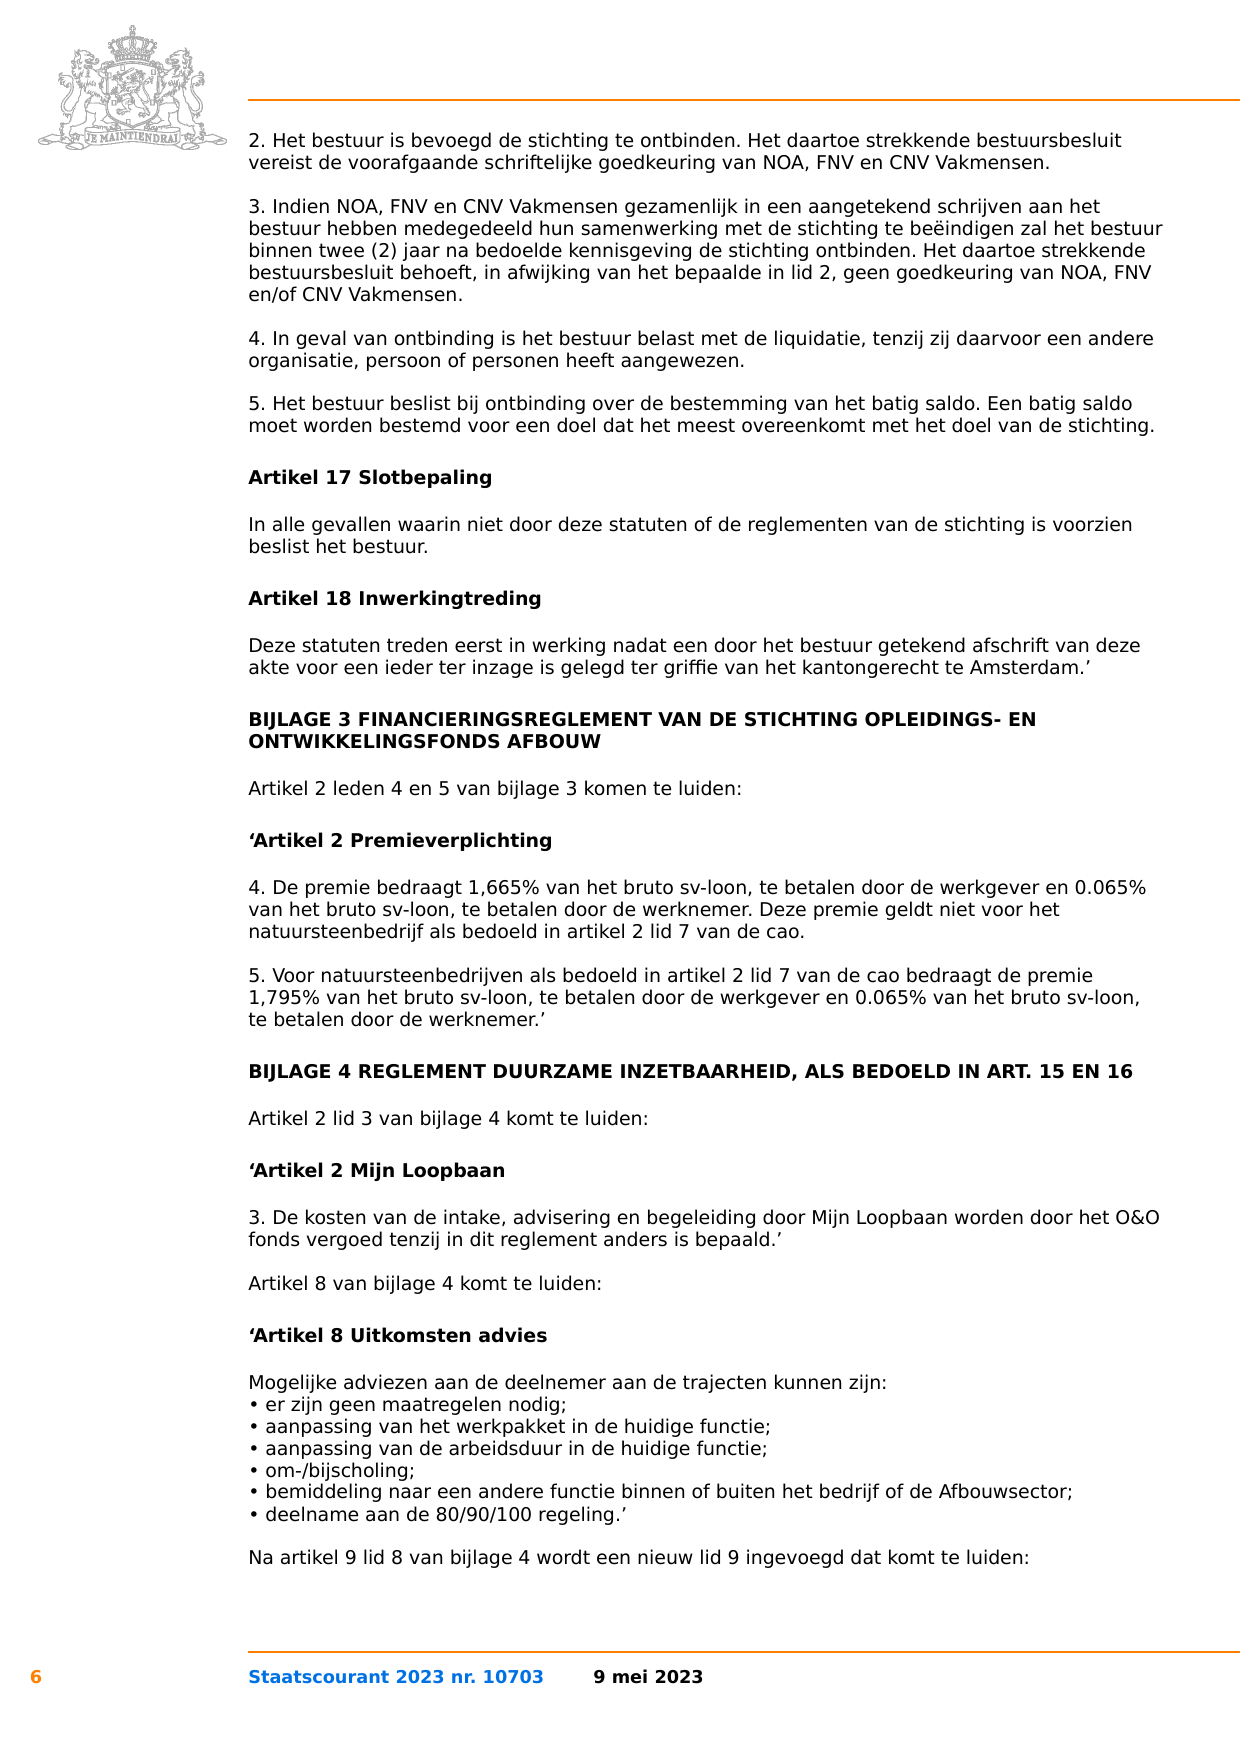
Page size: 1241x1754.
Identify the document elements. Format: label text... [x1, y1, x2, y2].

text 3. De kosten van de intake, advisering en begeleiding door Mijn Loopbaan worden door het O&O fonds vergoed tenzij in dit reglement anders is bepaald.’ [248, 1207, 1163, 1251]
text • om-/bijscholing; [248, 1459, 1163, 1481]
subtitle Artikel 18 Inwerkingtreding [248, 588, 1163, 610]
text Artikel 2 leden 4 en 5 van bijlage 3 komen te luiden: [248, 778, 1163, 800]
text 5. Het bestuur beslist bij ontbinding over de bestemming van het batig saldo. Een batig saldo moet worden bestemd voor een doel dat het meest overeenkomt met het doel van de stichting. [248, 393, 1163, 437]
text 5. Voor natuursteenbedrijven als bedoeld in artikel 2 lid 7 van de cao bedraagt de premie 1,795% van het bruto sv-loon, te betalen door de werkgever en 0.065% van het bruto sv-loon, te betalen door de werknemer.’ [248, 965, 1163, 1031]
subtitle ‘Artikel 2 Mijn Loopbaan [248, 1160, 1163, 1182]
text In alle gevallen waarin niet door deze statuten of de reglementen van de stichting is voorzien beslist het bestuur. [248, 514, 1163, 558]
text 3. Indien NOA, FNV en CNV Vakmensen gezamenlijk in een aangetekend schrijven aan het bestuur hebben medegedeeld hun samenwerking met de stichting te beëindigen zal het bestuur binnen twee (2) jaar na bedoelde kennisgeving de stichting ontbinden. Het daartoe strekkende bestuursbesluit behoeft, in afwijking van het bepaalde in lid 2, geen goedkeuring van NOA, FNV en/of CNV Vakmensen. [248, 196, 1163, 306]
text • bemiddeling naar een andere functie binnen of buiten het bedrijf of de Afbouwsector; [248, 1481, 1163, 1503]
subtitle ‘Artikel 8 Uitkomsten advies [248, 1324, 1163, 1347]
text Deze statuten treden eerst in werking nadat een door het bestuur getekend afschrift van deze akte voor een ieder ter inzage is gelegd ter griffie van het kantongerecht te Amsterdam.’ [248, 635, 1163, 679]
subtitle BIJLAGE 4 REGLEMENT DUURZAME INZETBAARHEID, ALS BEDOELD IN ART. 15 EN 16 [248, 1061, 1163, 1083]
text Artikel 2 lid 3 van bijlage 4 komt te luiden: [248, 1108, 1163, 1130]
text • aanpassing van het werkpakket in de huidige functie; [248, 1416, 1163, 1437]
text Na artikel 9 lid 8 van bijlage 4 wordt een nieuw lid 9 ingevoegd dat komt te luiden: [248, 1547, 1163, 1569]
subtitle BIJLAGE 3 FINANCIERINGSREGLEMENT VAN DE STICHTING OPLEIDINGS- EN ONTWIKKELINGSFONDS AFBOUW [248, 709, 1163, 753]
text • deelname aan de 80/90/100 regeling.’ [248, 1503, 1163, 1525]
text 2. Het bestuur is bevoegd de stichting te ontbinden. Het daartoe strekkende bestuursbesluit vereist de voorafgaande schriftelijke goedkeuring van NOA, FNV en CNV Vakmensen. [248, 130, 1163, 174]
picture [38, 25, 227, 150]
text 4. De premie bedraagt 1,665% van het bruto sv-loon, te betalen door de werkgever en 0.065% van het bruto sv-loon, te betalen door de werknemer. Deze premie geldt niet voor het natuursteenbedrijf als bedoeld in artikel 2 lid 7 van de cao. [248, 877, 1163, 943]
text • er zijn geen maatregelen nodig; [248, 1393, 1163, 1416]
text Mogelijke adviezen aan de deelnemer aan de trajecten kunnen zijn: [248, 1372, 1163, 1393]
subtitle ‘Artikel 2 Premieverplichting [248, 830, 1163, 852]
text Artikel 8 van bijlage 4 komt te luiden: [248, 1273, 1163, 1294]
text 4. In geval van ontbinding is het bestuur belast met de liquidatie, tenzij zij daarvoor een andere organisatie, persoon of personen heeft aangewezen. [248, 327, 1163, 371]
text • aanpassing van de arbeidsduur in de huidige functie; [248, 1437, 1163, 1459]
subtitle Artikel 17 Slotbepaling [248, 467, 1163, 489]
